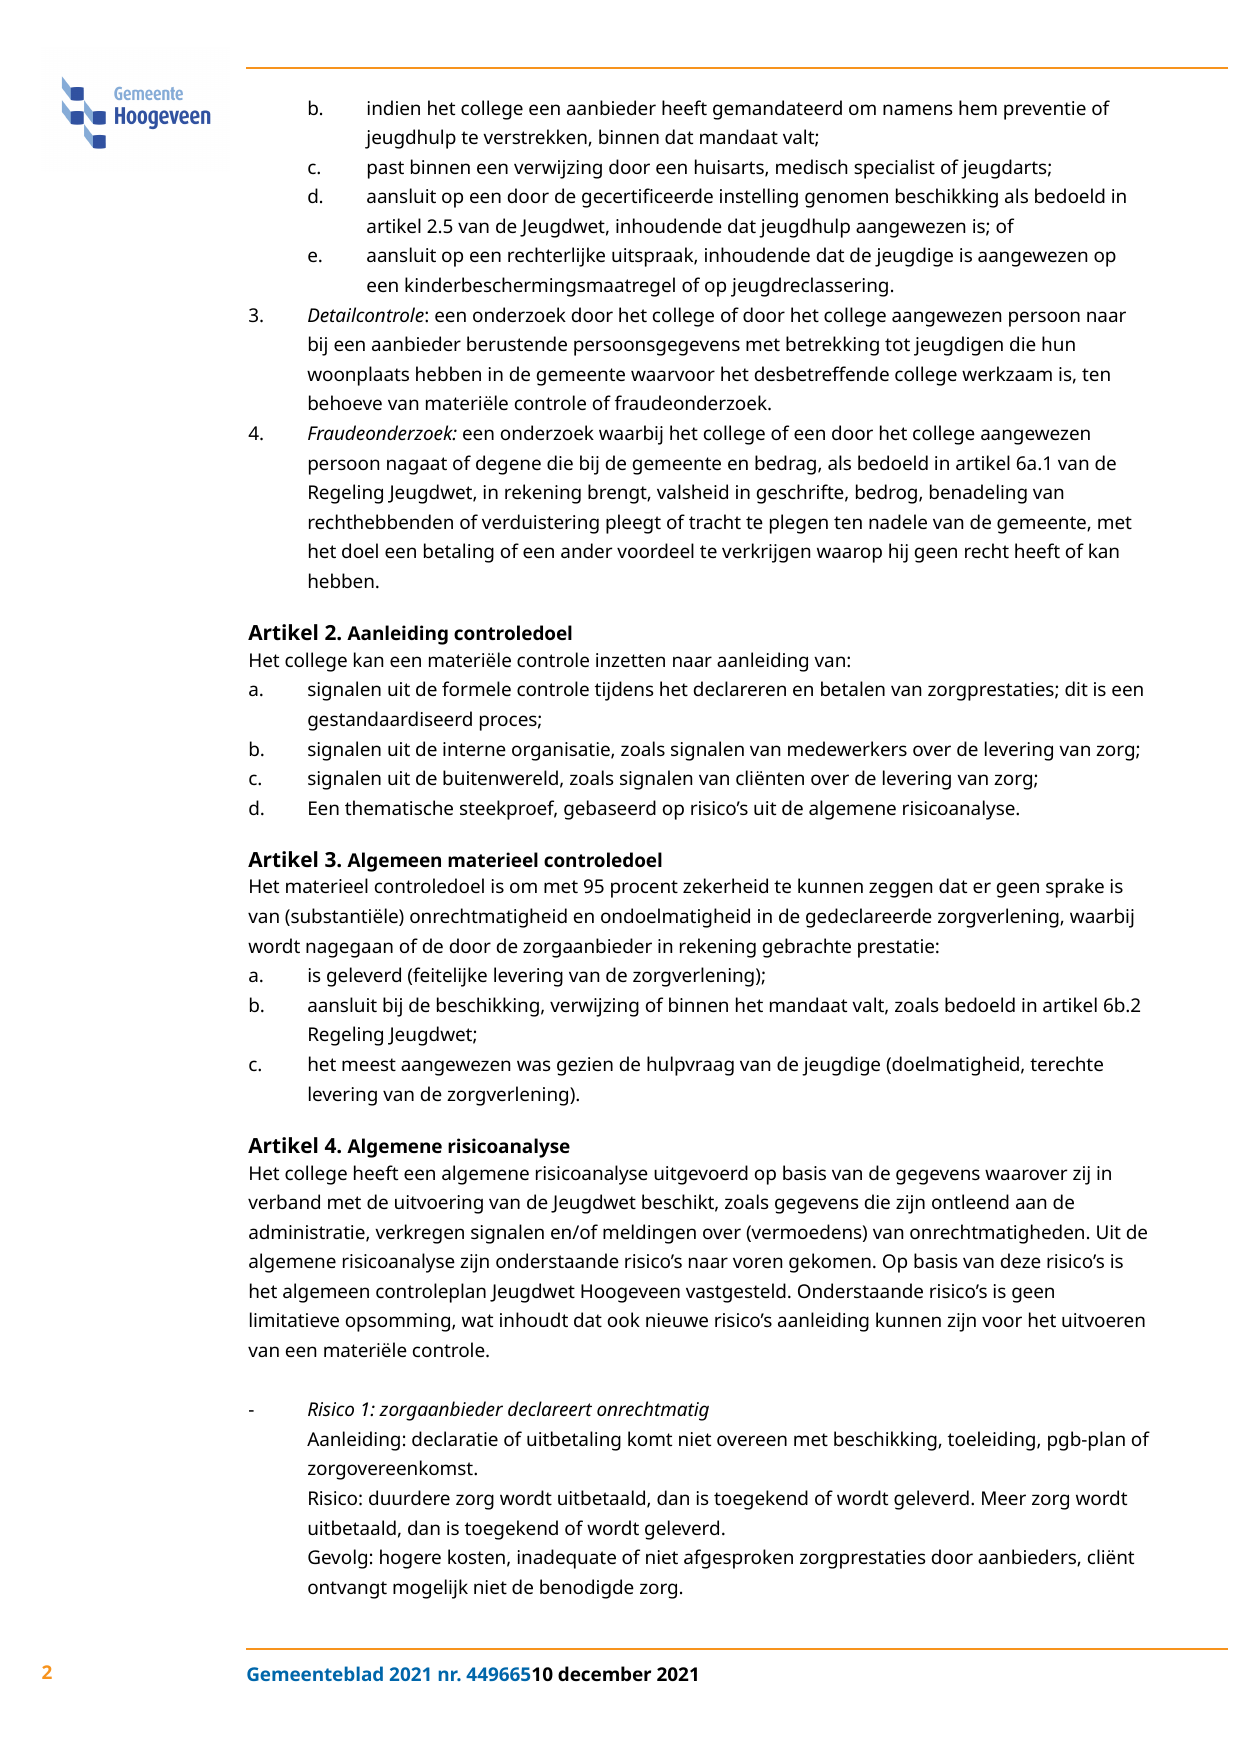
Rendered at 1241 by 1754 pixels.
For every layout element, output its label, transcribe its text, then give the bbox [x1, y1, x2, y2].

list signalen uit de formele controle tijdens het declareren en betalen van zorgprestaties; dit is een gestandaardiseerd proces; [248, 677, 1152, 732]
list Detailcontrole: een onderzoek door het college of door het college aangewezen persoon naar bij een aanbieder berustende persoonsgegevens met betrekking tot jeugdigen die hun woonplaats hebben in de gemeente waarvoor het desbetreffende college werkzaam is, ten behoeve van materiële controle of fraudeonderzoek. [248, 302, 1152, 416]
text Artikel 2. Aanleiding controledoel [248, 618, 1152, 647]
list signalen uit de buitenwereld, zoals signalen van cliënten over de levering van zorg; [248, 765, 1152, 791]
list aansluit op een rechterlijke uitspraak, inhoudende dat de jeugdige is aangewezen op een kinderbeschermingsmaatregel of op jeugdreclassering. [307, 243, 1152, 298]
list Fraudeonderzoek: een onderzoek waarbij het college of een door het college aangewezen persoon nagaat of degene die bij de gemeente en bedrag, als bedoeld in artikel 6a.1 van de Regeling Jeugdwet, in rekening brengt, valsheid in geschrifte, bedrog, benadeling van rechthebbenden of verduistering pleegt of tracht te plegen ten nadele van de gemeente, met het doel een betaling of een ander voordeel te verkrijgen waarop hij geen recht heeft of kan hebben. [248, 420, 1152, 594]
list aansluit bij de beschikking, verwijzing of binnen het mandaat valt, zoals bedoeld in artikel 6b.2 Regeling Jeugdwet; [248, 992, 1152, 1047]
list Een thematische steekproef, gebaseerd op risico’s uit de algemene risicoanalyse. [248, 795, 1152, 821]
list Aanleiding: declaratie of uitbetaling komt niet overeen met beschikking, toeleiding, pgb-plan of zorgovereenkomst. [248, 1426, 1152, 1481]
text Het college kan een materiële controle inzetten naar aanleiding van: [248, 647, 1152, 673]
list signalen uit de interne organisatie, zoals signalen van medewerkers over de levering van zorg; [248, 736, 1152, 761]
list het meest aangewezen was gezien de hulpvraag van de jeugdige (doelmatigheid, terechte levering van de zorgverlening). [248, 1051, 1152, 1107]
text Het materieel controledoel is om met 95 procent zekerheid te kunnen zeggen dat er geen sprake is van (substantiële) onrechtmatigheid en ondoelmatigheid in de gedeclareerde zorgverlening, waarbij wordt nagegaan of de door de zorgaanbieder in rekening gebrachte prestatie: [248, 874, 1152, 959]
list indien het college een aanbieder heeft gemandateerd om namens hem preventie of jeugdhulp te verstrekken, binnen dat mandaat valt; [307, 95, 1152, 150]
text Artikel 4. Algemene risicoanalyse [248, 1131, 1152, 1160]
list is geleverd (feitelijke levering van de zorgverlening); [248, 962, 1152, 988]
list Gevolg: hogere kosten, inadequate of niet afgesproken zorgprestaties door aanbieders, cliënt ontvangt mogelijk niet de benodigde zorg. [248, 1544, 1152, 1599]
list Risico: duurdere zorg wordt uitbetaald, dan is toegekend of wordt geleverd. Meer zorg wordt uitbetaald, dan is toegekend of wordt geleverd. [248, 1485, 1152, 1540]
list aansluit op een door de gecertificeerde instelling genomen beschikking als bedoeld in artikel 2.5 van de Jeugdwet, inhoudende dat jeugdhulp aangewezen is; of [307, 183, 1152, 239]
text Artikel 3. Algemeen materieel controledoel [248, 845, 1152, 874]
list past binnen een verwijzing door een huisarts, medisch specialist of jeugdarts; [307, 154, 1152, 180]
picture [41, 47, 231, 172]
text Het college heeft een algemene risicoanalyse uitgevoerd op basis van de gegevens waarover zij in verband met de uitvoering van de Jeugdwet beschikt, zoals gegevens die zijn ontleend aan de administratie, verkregen signalen en/of meldingen over (vermoedens) van onrechtmatigheden. Uit de algemene risicoanalyse zijn onderstaande risico’s naar voren gekomen. Op basis van deze risico’s is het algemeen controleplan Jeugdwet Hoogeveen vastgesteld. Onderstaande risico’s is geen limitatieve opsomming, wat inhoudt dat ook nieuwe risico’s aanleiding kunnen zijn voor het uitvoeren van een materiële controle. [248, 1160, 1152, 1363]
list Risico 1: zorgaanbieder declareert onrechtmatig [248, 1396, 1152, 1422]
